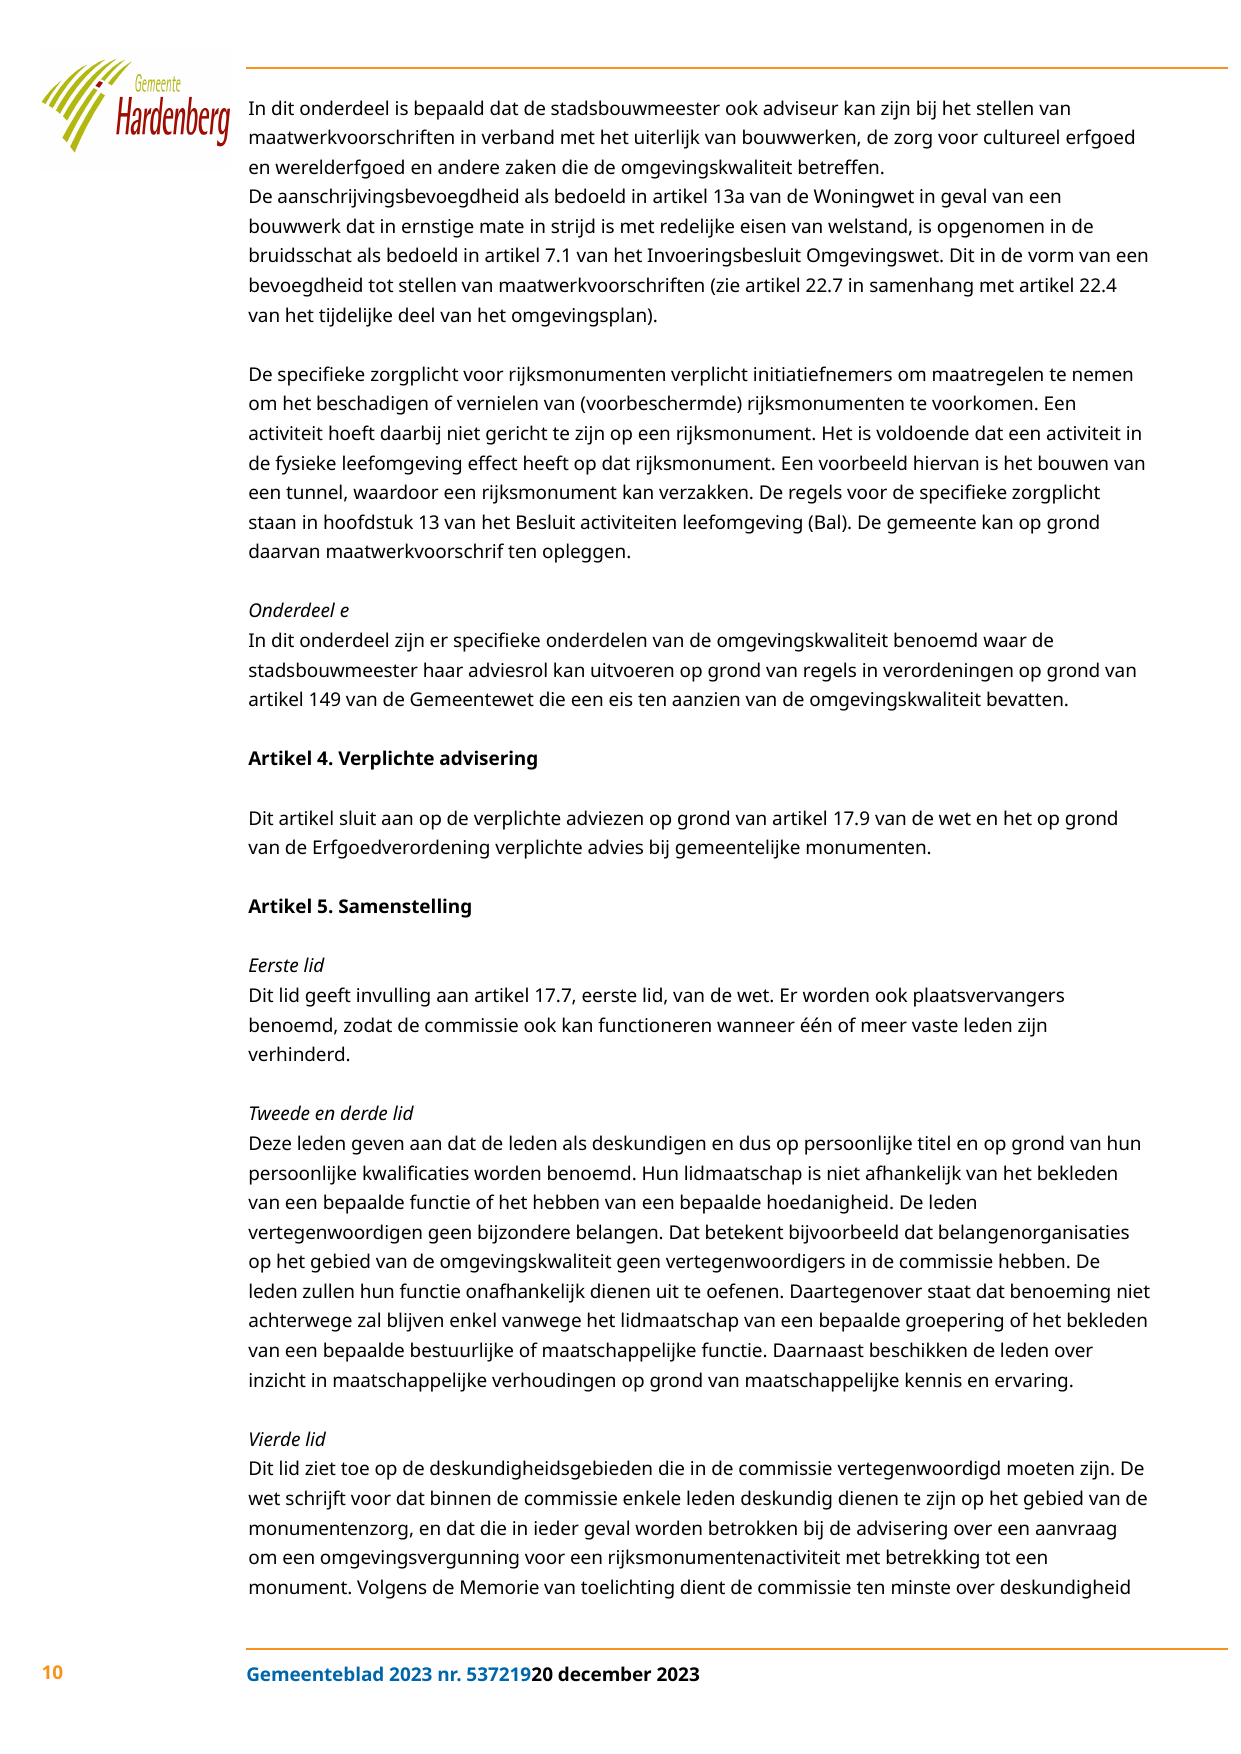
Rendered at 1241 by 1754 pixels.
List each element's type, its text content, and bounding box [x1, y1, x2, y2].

text Dit lid ziet toe op de deskundigheidsgebieden die in de commissie vertegenwoordigd moeten zijn. De wet schrijft voor dat binnen de commissie enkele leden deskundig dienen te zijn op het gebied van de monumentenzorg, en dat die in ieder geval worden betrokken bij de advisering over een aanvraag om een omgevingsvergunning voor een rijksmonumentenactiviteit met betrekking tot een monument. Volgens de Memorie van toelichting dient de commissie ten minste over deskundigheid [248, 1456, 1152, 1600]
text Eerste lid [248, 953, 1152, 978]
text In dit onderdeel zijn er specifieke onderdelen van de omgevingskwaliteit benoemd waar de stadsbouwmeester haar adviesrol kan uitvoeren op grond van regels in verordeningen op grond van artikel 149 van de Gemeentewet die een eis ten aanzien van de omgevingskwaliteit bevatten. [248, 627, 1152, 712]
text Artikel 4. Verplichte advisering [248, 746, 1152, 771]
text Artikel 5. Samenstelling [248, 893, 1152, 919]
text Dit artikel sluit aan op de verplichte adviezen op grond van artikel 17.9 van de wet en het op grond van de Erfgoedverordening verplichte advies bij gemeentelijke monumenten. [248, 805, 1152, 860]
text Dit lid geeft invulling aan artikel 17.7, eerste lid, van de wet. Er worden ook plaatsvervangers benoemd, zodat de commissie ook kan functioneren wanneer één of meer vaste leden zijn verhinderd. [248, 982, 1152, 1067]
text Vierde lid [248, 1426, 1152, 1452]
text Onderdeel e [248, 598, 1152, 623]
text In dit onderdeel is bepaald dat de stadsbouwmeester ook adviseur kan zijn bij het stellen van maatwerkvoorschriften in verband met het uiterlijk van bouwwerken, de zorg voor cultureel erfgoed en werelderfgoed en andere zaken die de omgevingskwaliteit betreffen. [248, 95, 1152, 180]
text De aanschrijvingsbevoegdheid als bedoeld in artikel 13a van de Woningwet in geval van een bouwwerk dat in ernstige mate in strijd is met redelijke eisen van welstand, is opgenomen in de bruidsschat als bedoeld in artikel 7.1 van het Invoeringsbesluit Omgevingswet. Dit in de vorm van een bevoegdheid tot stellen van maatwerkvoorschriften (zie artikel 22.7 in samenhang met artikel 22.4 van het tijdelijke deel van het omgevingsplan). [248, 183, 1152, 328]
text De specifieke zorgplicht voor rijksmonumenten verplicht initiatiefnemers om maatregelen te nemen om het beschadigen of vernielen van (voorbeschermde) rijksmonumenten te voorkomen. Een activiteit hoeft daarbij niet gericht te zijn op een rijksmonument. Het is voldoende dat een activiteit in de fysieke leefomgeving effect heeft op dat rijksmonument. Een voorbeeld hiervan is het bouwen van een tunnel, waardoor een rijksmonument kan verzakken. De regels voor de specifieke zorgplicht staan in hoofdstuk 13 van het Besluit activiteiten leefomgeving (Bal). De gemeente kan op grond daarvan maatwerkvoorschrif ten opleggen. [248, 361, 1152, 564]
text Deze leden geven aan dat de leden als deskundigen en dus op persoonlijke titel en op grond van hun persoonlijke kwalificaties worden benoemd. Hun lidmaatschap is niet afhankelijk van het bekleden van een bepaalde functie of het hebben van een bepaalde hoedanigheid. De leden vertegenwoordigen geen bijzondere belangen. Dat betekent bijvoorbeeld dat belangenorganisaties op het gebied van de omgevingskwaliteit geen vertegenwoordigers in de commissie hebben. De leden zullen hun functie onafhankelijk dienen uit te oefenen. Daartegenover staat dat benoeming niet achterwege zal blijven enkel vanwege het lidmaatschap van een bepaalde groepering of het bekleden van een bepaalde bestuurlijke of maatschappelijke functie. Daarnaast beschikken de leden over inzicht in maatschappelijke verhoudingen op grond van maatschappelijke kennis en ervaring. [248, 1130, 1152, 1393]
text Tweede en derde lid [248, 1101, 1152, 1126]
picture [41, 47, 231, 172]
